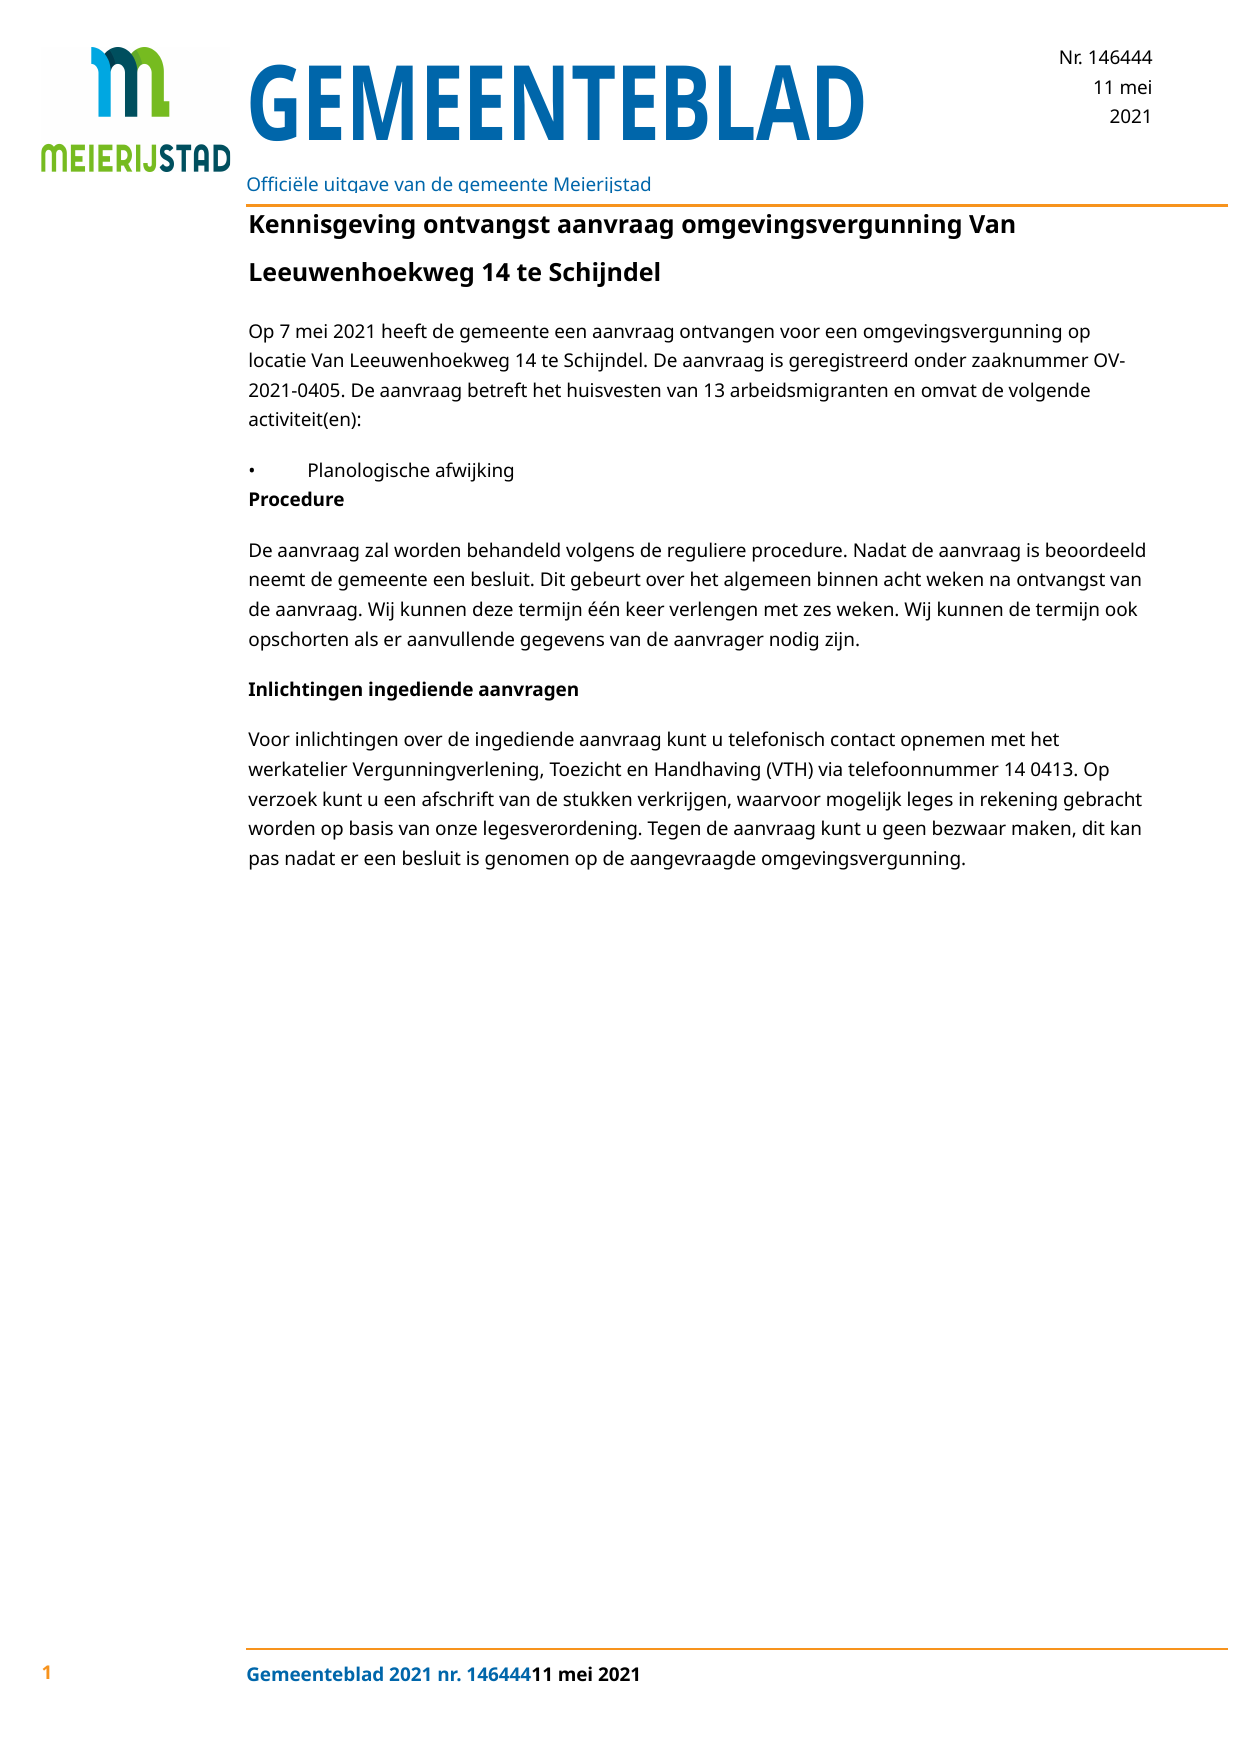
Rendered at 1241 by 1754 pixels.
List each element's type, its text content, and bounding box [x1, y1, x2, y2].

text Voor inlichtingen over de ingediende aanvraag kunt u telefonisch contact opnemen met het werkatelier Vergunningverlening, Toezicht en Handhaving (VTH) via telefoonnummer 14 0413. Op verzoek kunt u een afschrift van de stukken verkrijgen, waarvoor mogelijk leges in rekening gebracht worden op basis van onze legesverordening. Tegen de aanvraag kunt u geen bezwaar maken, dit kan pas nadat er een besluit is genomen op de aangevraagde omgevingsvergunning. [248, 727, 1152, 871]
text Op 7 mei 2021 heeft de gemeente een aanvraag ontvangen voor een omgevingsvergunning op locatie Van Leeuwenhoekweg 14 te Schijndel. De aanvraag is geregistreerd onder zaaknummer OV-2021-0405. De aanvraag betreft het huisvesten van 13 arbeidsmigranten en omvat de volgende activiteit(en): [248, 318, 1152, 432]
text Inlichtingen ingediende aanvragen [248, 676, 1152, 702]
text Procedure [248, 487, 1152, 512]
picture [41, 47, 231, 172]
text De aanvraag zal worden behandeld volgens de reguliere procedure. Nadat de aanvraag is beoordeeld neemt de gemeente een besluit. Dit gebeurt over het algemeen binnen acht weken na ontvangst van de aanvraag. Wij kunnen deze termijn één keer verlengen met zes weken. Wij kunnen de termijn ook opschorten als er aanvullende gegevens van de aanvrager nodig zijn. [248, 537, 1152, 652]
text Kennisgeving ontvangst aanvraag omgevingsvergunning Van Leeuwenhoekweg 14 te Schijndel [248, 207, 1152, 288]
list Planologische afwijking [248, 457, 1152, 483]
